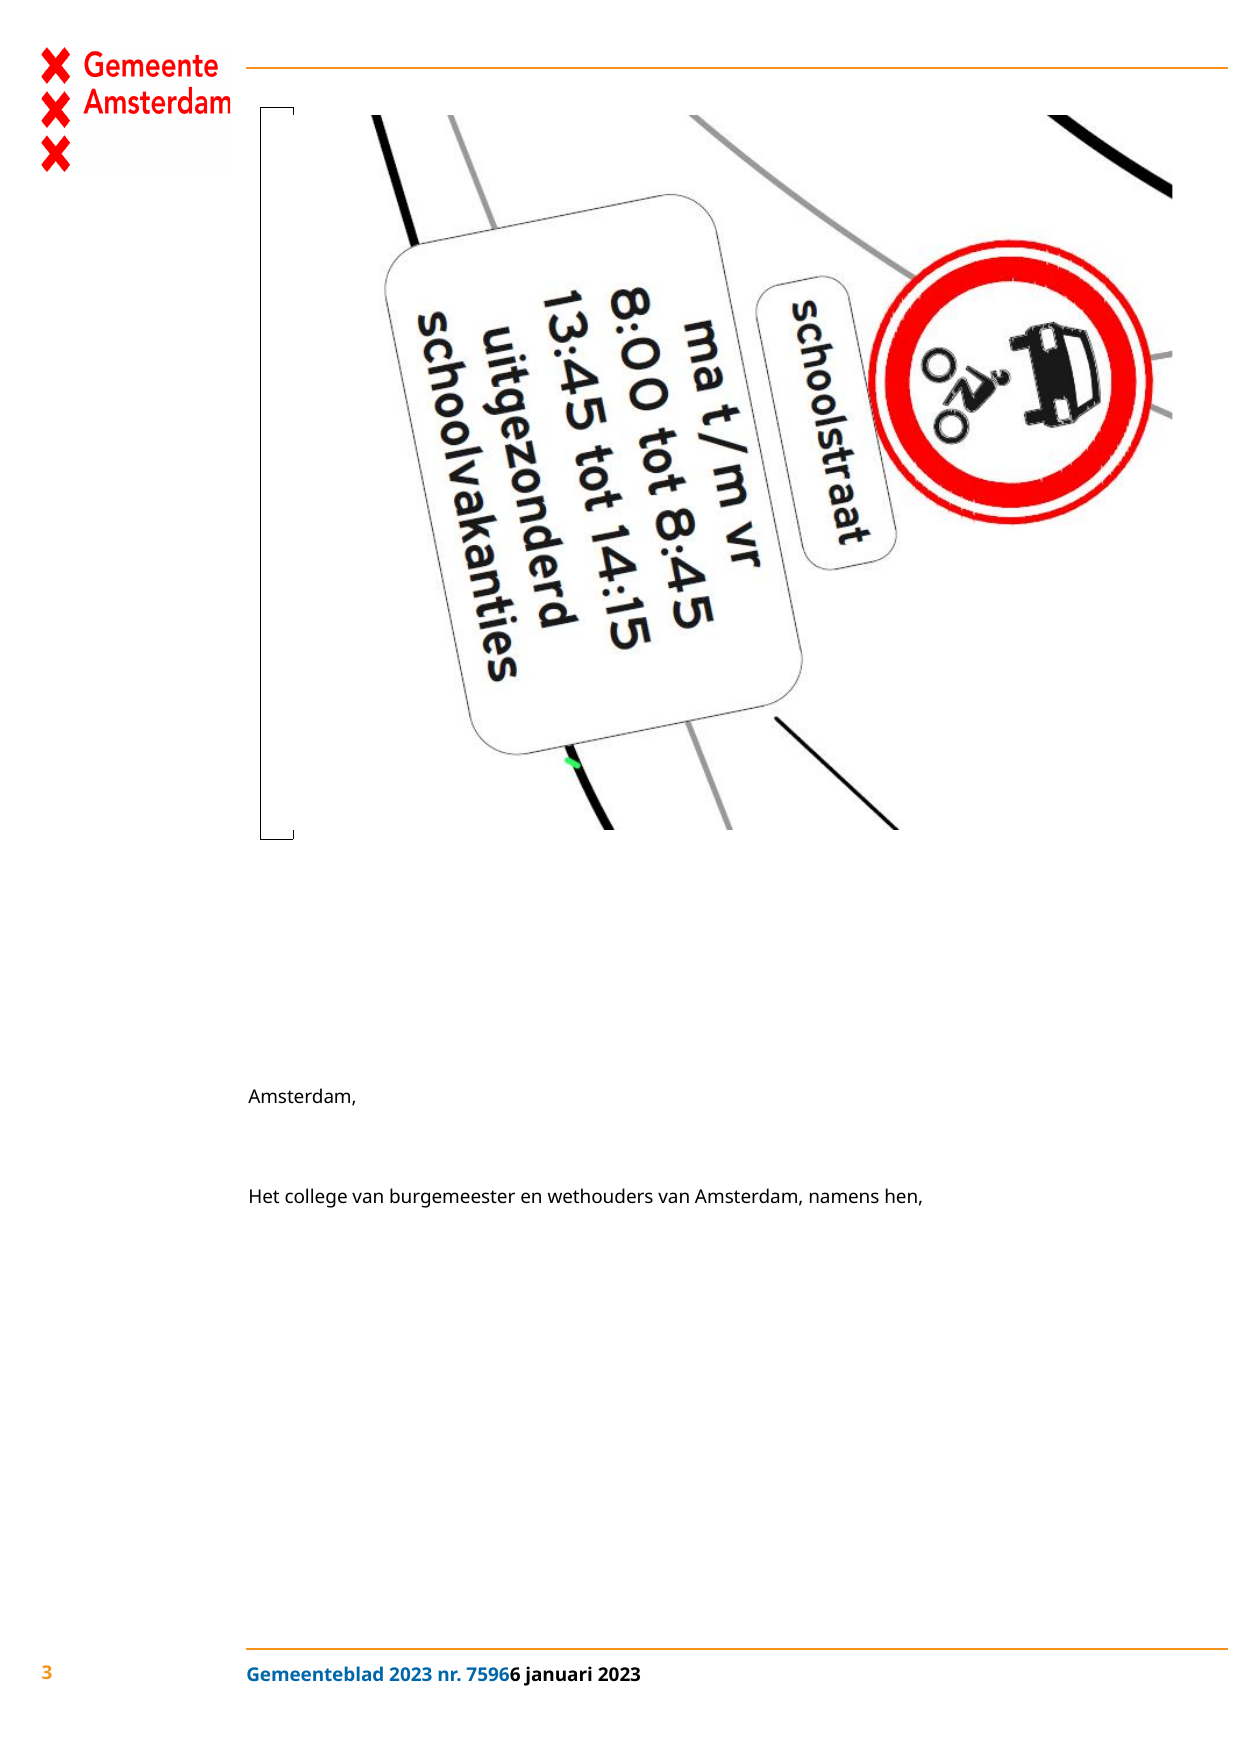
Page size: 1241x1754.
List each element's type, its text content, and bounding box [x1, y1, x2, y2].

text Het college van burgemeester en wethouders van Amsterdam, namens hen, [248, 1184, 1152, 1209]
picture [41, 47, 231, 172]
text Amsterdam, [248, 1083, 1152, 1108]
picture [268, 115, 1173, 830]
